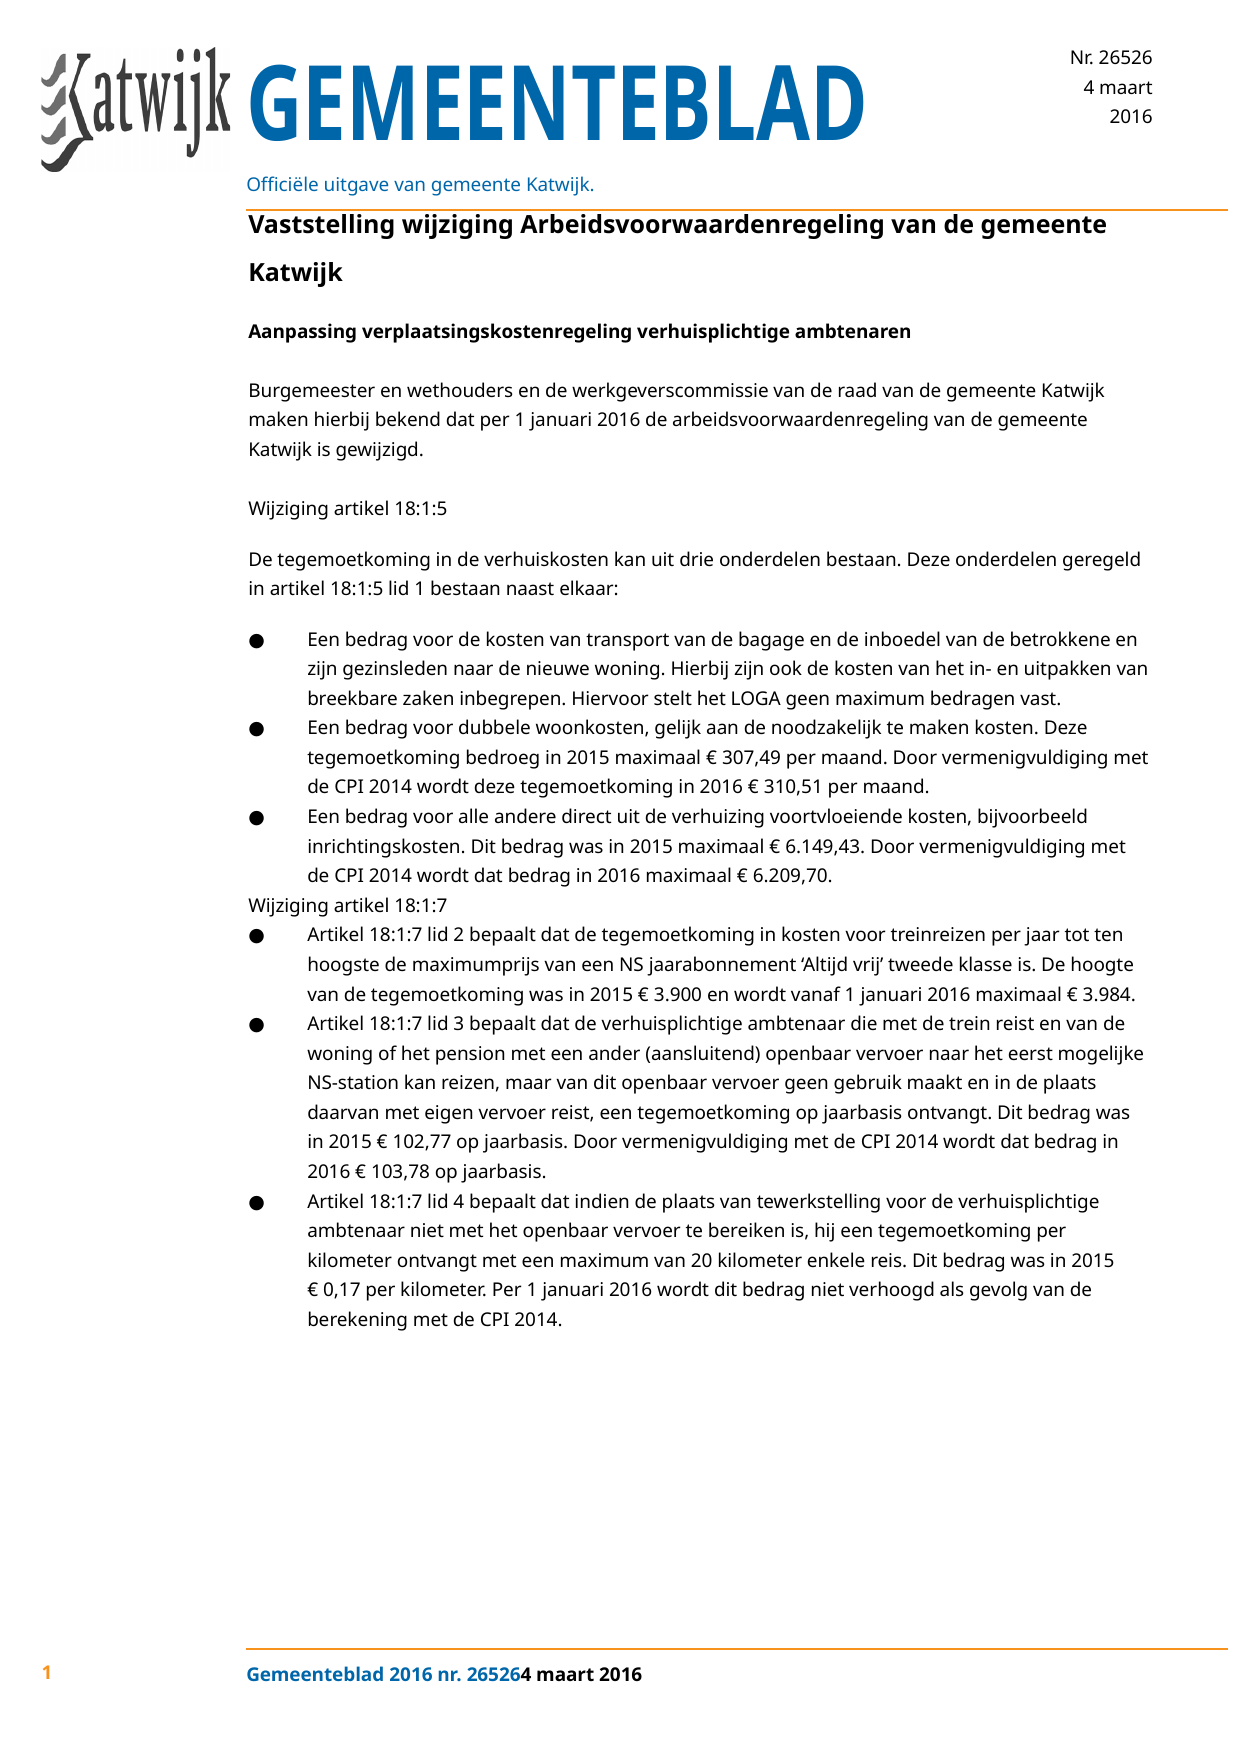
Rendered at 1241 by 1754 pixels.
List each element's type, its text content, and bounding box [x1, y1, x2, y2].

picture [41, 47, 231, 172]
text Wijziging artikel 18:1:5 [248, 495, 1152, 521]
list Artikel 18:1:7 lid 3 bepaalt dat de verhuisplichtige ambtenaar die met de trein reist en van de woning of het pension met een ander (aansluitend) openbaar vervoer naar het eerst mogelijke NS-station kan reizen, maar van dit openbaar vervoer geen gebruik maakt en in de plaats daarvan met eigen vervoer reist, een tegemoetkoming op jaarbasis ontvangt. Dit bedrag was in 2015 € 102,77 op jaarbasis. Door vermenigvuldiging met de CPI 2014 wordt dat bedrag in 2016 € 103,78 op jaarbasis. [248, 1010, 1152, 1184]
text De tegemoetkoming in de verhuiskosten kan uit drie onderdelen bestaan. Deze onderdelen geregeld in artikel 18:1:5 lid 1 bestaan naast elkaar: [248, 546, 1152, 601]
list Een bedrag voor alle andere direct uit de verhuizing voortvloeiende kosten, bijvoorbeeld inrichtingskosten. Dit bedrag was in 2015 maximaal € 6.149,43. Door vermenigvuldiging met de CPI 2014 wordt dat bedrag in 2016 maximaal € 6.209,70. [248, 803, 1152, 888]
list Een bedrag voor dubbele woonkosten, gelijk aan de noodzakelijk te maken kosten. Deze tegemoetkoming bedroeg in 2015 maximaal € 307,49 per maand. Door vermenigvuldiging met de CPI 2014 wordt deze tegemoetkoming in 2016 € 310,51 per maand. [248, 714, 1152, 799]
list Artikel 18:1:7 lid 4 bepaalt dat indien de plaats van tewerkstelling voor de verhuisplichtige ambtenaar niet met het openbaar vervoer te bereiken is, hij een tegemoetkoming per kilometer ontvangt met een maximum van 20 kilometer enkele reis. Dit bedrag was in 2015 € 0,17 per kilometer. Per 1 januari 2016 wordt dit bedrag niet verhoogd als gevolg van de berekening met de CPI 2014. [248, 1188, 1152, 1332]
list Een bedrag voor de kosten van transport van de bagage en de inboedel van de betrokkene en zijn gezinsleden naar de nieuwe woning. Hierbij zijn ook de kosten van het in- en uitpakken van breekbare zaken inbegrepen. Hiervoor stelt het LOGA geen maximum bedragen vast. [248, 626, 1152, 711]
text Burgemeester en wethouders en de werkgeverscommissie van de raad van de gemeente Katwijk maken hierbij bekend dat per 1 januari 2016 de arbeidsvoorwaardenregeling van de gemeente Katwijk is gewijzigd. [248, 377, 1152, 462]
text Aanpassing verplaatsingskostenregeling verhuisplichtige ambtenaren [248, 318, 1152, 344]
list Artikel 18:1:7 lid 2 bepaalt dat de tegemoetkoming in kosten voor treinreizen per jaar tot ten hoogste de maximumprijs van een NS jaarabonnement ‘Altijd vrij’ tweede klasse is. De hoogte van de tegemoetkoming was in 2015 € 3.900 en wordt vanaf 1 januari 2016 maximaal € 3.984. [248, 922, 1152, 1007]
text Vaststelling wijziging Arbeidsvoorwaardenregeling van de gemeente Katwijk [248, 211, 1152, 288]
text Wijziging artikel 18:1:7 [248, 892, 1152, 918]
